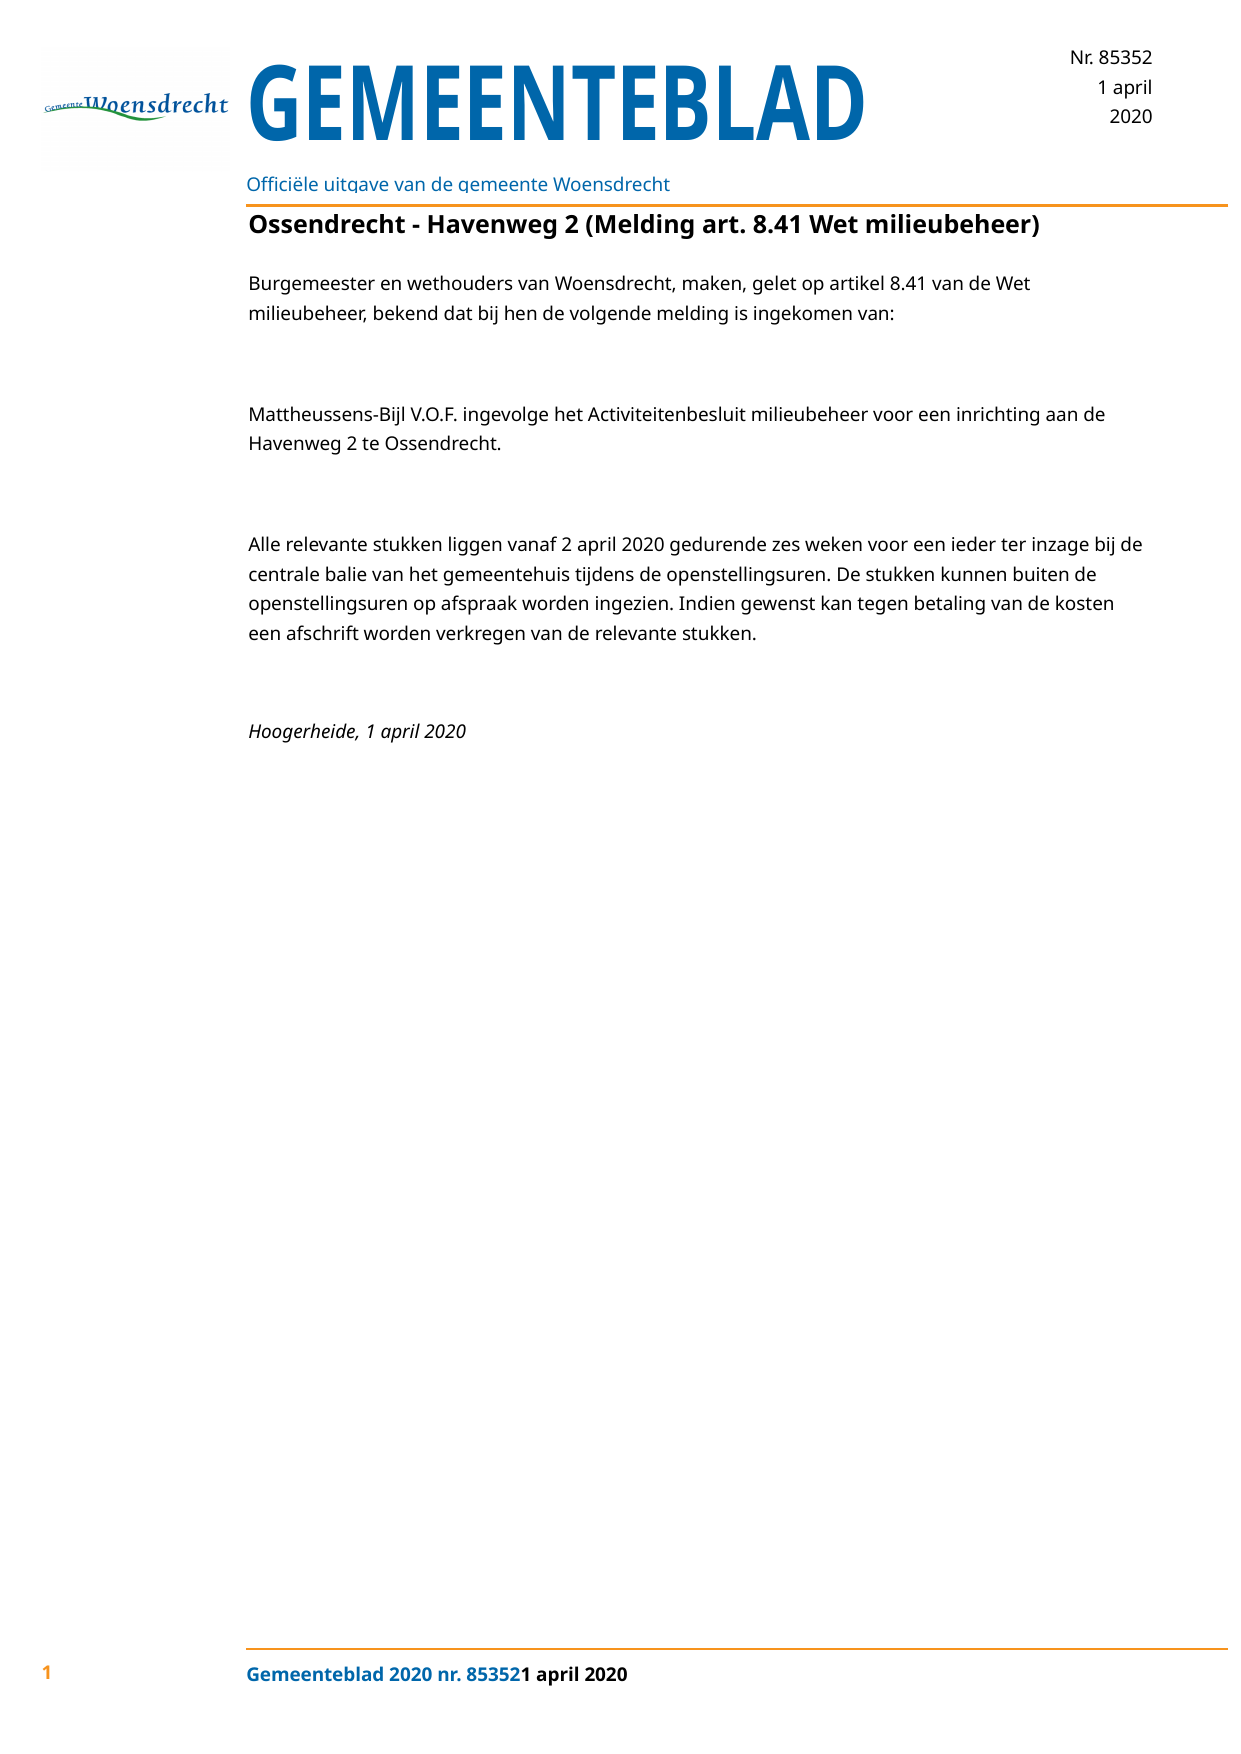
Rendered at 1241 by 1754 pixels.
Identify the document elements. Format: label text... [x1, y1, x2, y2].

text Mattheussens-Bijl V.O.F. ingevolge het Activiteitenbesluit milieubeheer voor een inrichting aan de Havenweg 2 te Ossendrecht. [248, 401, 1152, 456]
text Burgemeester en wethouders van Woensdrecht, maken, gelet op artikel 8.41 van de Wet milieubeheer, bekend dat bij hen de volgende melding is ingekomen van: [248, 270, 1152, 326]
text Ossendrecht - Havenweg 2 (Melding art. 8.41 Wet milieubeheer) [248, 207, 1152, 241]
text Hoogerheide, 1 april 2020 [248, 718, 1152, 744]
text Alle relevante stukken liggen vanaf 2 april 2020 gedurende zes weken voor een ieder ter inzage bij de centrale balie van het gemeentehuis tijdens de openstellingsuren. De stukken kunnen buiten de openstellingsuren op afspraak worden ingezien. Indien gewenst kan tegen betaling van de kosten een afschrift worden verkregen van de relevante stukken. [248, 531, 1152, 646]
picture [41, 47, 231, 172]
